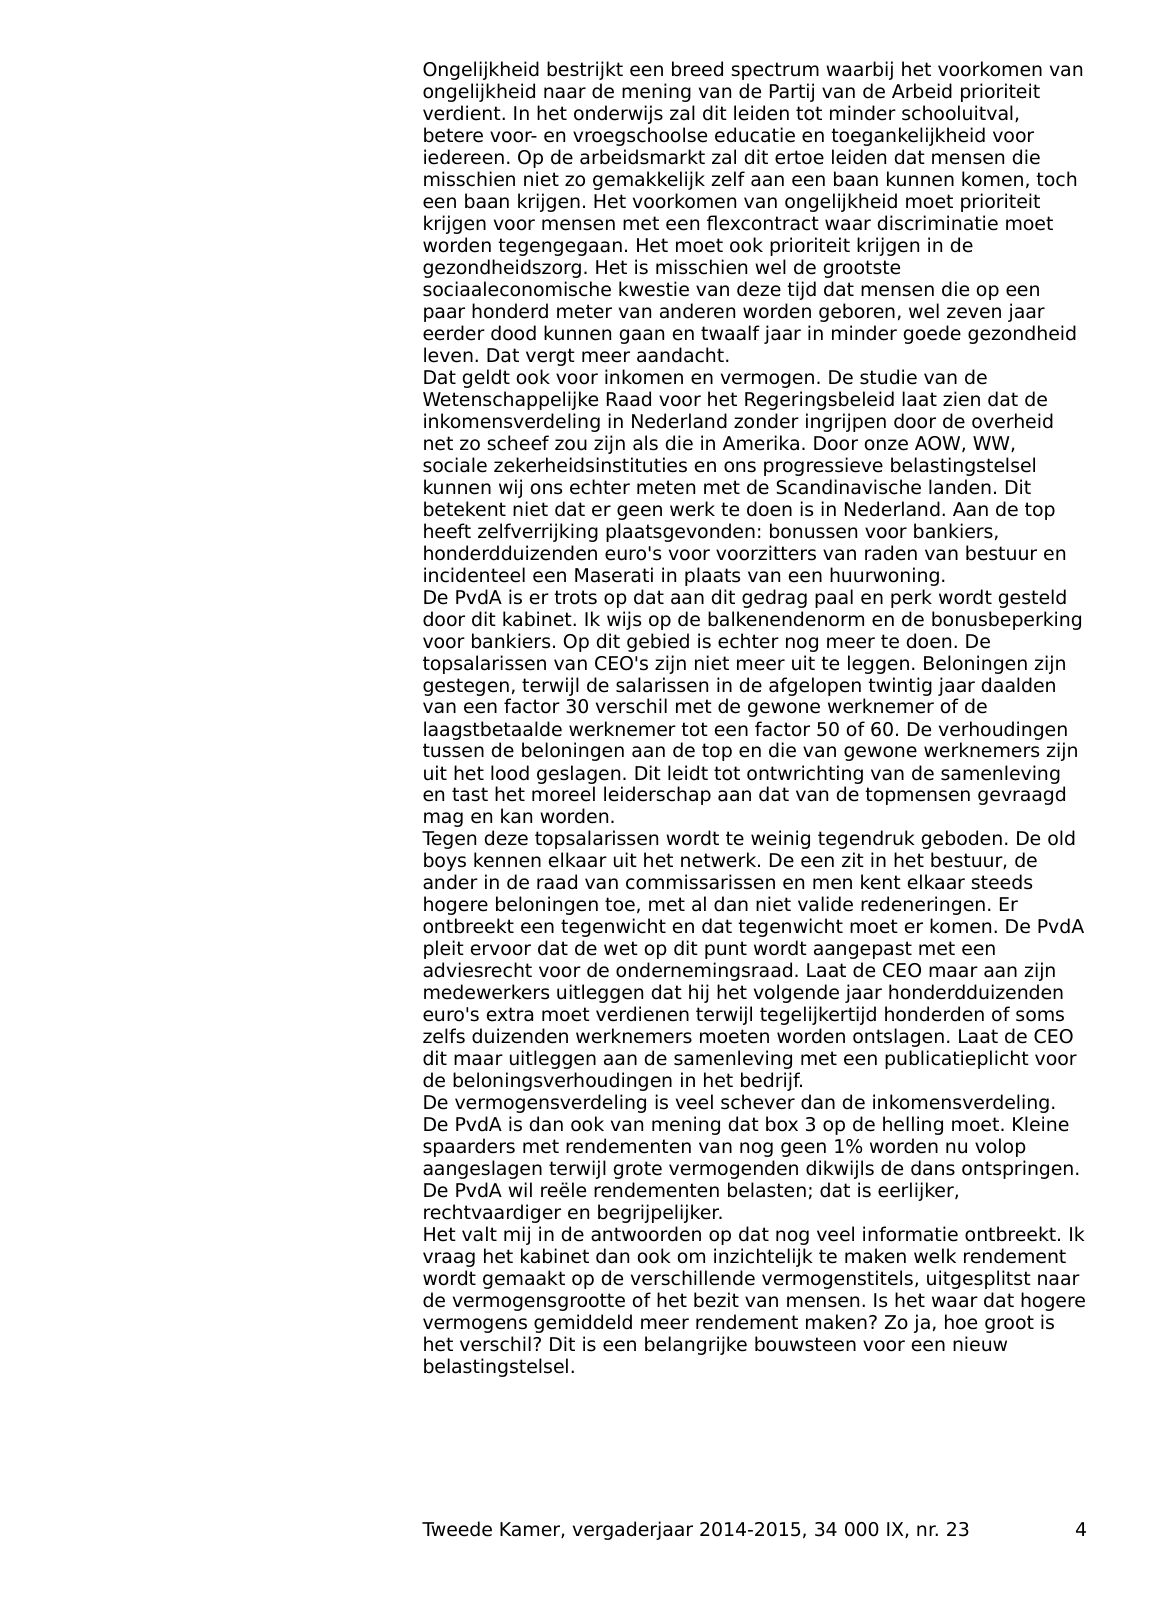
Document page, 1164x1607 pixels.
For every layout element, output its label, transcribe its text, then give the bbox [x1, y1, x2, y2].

text Dat geldt ook voor inkomen en vermogen. De studie van de Wetenschappelijke Raad voor het Regeringsbeleid laat zien dat de inkomensverdeling in Nederland zonder ingrijpen door de overheid net zo scheef zou zijn als die in Amerika. Door onze AOW, WW, sociale zekerheidsinstituties en ons progressieve belastingstelsel kunnen wij ons echter meten met de Scandinavische landen. Dit betekent niet dat er geen werk te doen is in Nederland. Aan de top heeft zelfverrijking plaatsgevonden: bonussen voor bankiers, honderdduizenden euro's voor voorzitters van raden van bestuur en incidenteel een Maserati in plaats van een huurwoning. [422, 367, 1087, 587]
text De vermogensverdeling is veel schever dan de inkomensverdeling. De PvdA is dan ook van mening dat box 3 op de helling moet. Kleine spaarders met rendementen van nog geen 1% worden nu volop aangeslagen terwijl grote vermogenden dikwijls de dans ontspringen. De PvdA wil reële rendementen belasten; dat is eerlijker, rechtvaardiger en begrijpelijker. [422, 1092, 1087, 1224]
text Tegen deze topsalarissen wordt te weinig tegendruk geboden. De old boys kennen elkaar uit het netwerk. De een zit in het bestuur, de ander in de raad van commissarissen en men kent elkaar steeds hogere beloningen toe, met al dan niet valide redeneringen. Er ontbreekt een tegenwicht en dat tegenwicht moet er komen. De PvdA pleit ervoor dat de wet op dit punt wordt aangepast met een adviesrecht voor de ondernemingsraad. Laat de CEO maar aan zijn medewerkers uitleggen dat hij het volgende jaar honderdduizenden euro's extra moet verdienen terwijl tegelijkertijd honderden of soms zelfs duizenden werknemers moeten worden ontslagen. Laat de CEO dit maar uitleggen aan de samenleving met een publicatieplicht voor de beloningsverhoudingen in het bedrijf. [422, 828, 1087, 1092]
text Het valt mij in de antwoorden op dat nog veel informatie ontbreekt. Ik vraag het kabinet dan ook om inzichtelijk te maken welk rendement wordt gemaakt op de verschillende vermogenstitels, uitgesplitst naar de vermogensgrootte of het bezit van mensen. Is het waar dat hogere vermogens gemiddeld meer rendement maken? Zo ja, hoe groot is het verschil? Dit is een belangrijke bouwsteen voor een nieuw belastingstelsel. [422, 1224, 1087, 1378]
text Ongelijkheid bestrijkt een breed spectrum waarbij het voorkomen van ongelijkheid naar de mening van de Partij van de Arbeid prioriteit verdient. In het onderwijs zal dit leiden tot minder schooluitval, betere voor- en vroegschoolse educatie en toegankelijkheid voor iedereen. Op de arbeidsmarkt zal dit ertoe leiden dat mensen die misschien niet zo gemakkelijk zelf aan een baan kunnen komen, toch een baan krijgen. Het voorkomen van ongelijkheid moet prioriteit krijgen voor mensen met een flexcontract waar discriminatie moet worden tegengegaan. Het moet ook prioriteit krijgen in de gezondheidszorg. Het is misschien wel de grootste sociaaleconomische kwestie van deze tijd dat mensen die op een paar honderd meter van anderen worden geboren, wel zeven jaar eerder dood kunnen gaan en twaalf jaar in minder goede gezondheid leven. Dat vergt meer aandacht. [422, 59, 1087, 367]
text De PvdA is er trots op dat aan dit gedrag paal en perk wordt gesteld door dit kabinet. Ik wijs op de balkenendenorm en de bonusbeperking voor bankiers. Op dit gebied is echter nog meer te doen. De topsalarissen van CEO's zijn niet meer uit te leggen. Beloningen zijn gestegen, terwijl de salarissen in de afgelopen twintig jaar daalden van een factor 30 verschil met de gewone werknemer of de laagstbetaalde werknemer tot een factor 50 of 60. De verhoudingen tussen de beloningen aan de top en die van gewone werknemers zijn uit het lood geslagen. Dit leidt tot ontwrichting van de samenleving en tast het moreel leiderschap aan dat van de topmensen gevraagd mag en kan worden. [422, 587, 1087, 828]
